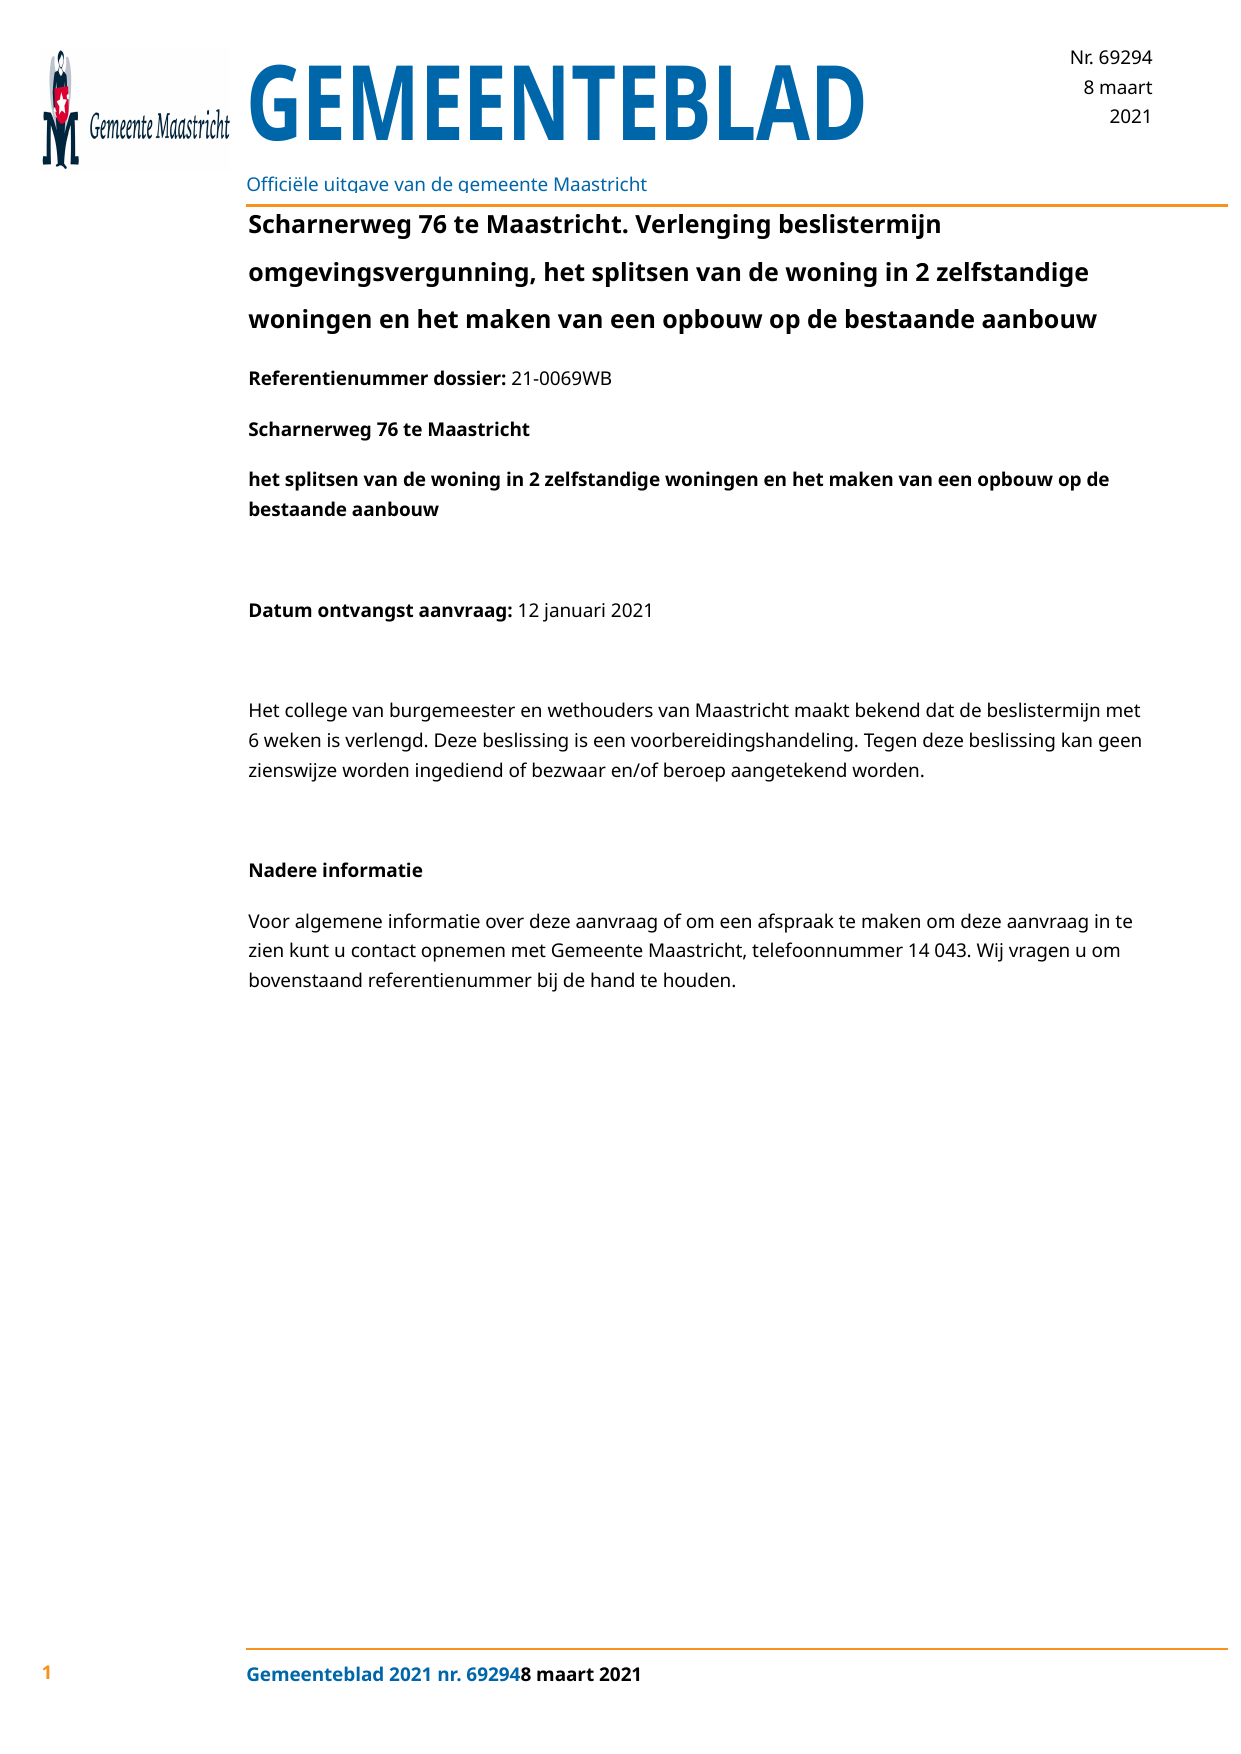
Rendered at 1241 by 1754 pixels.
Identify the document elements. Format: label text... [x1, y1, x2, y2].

text Datum ontvangst aanvraag: 12 januari 2021 [248, 597, 1152, 622]
text Scharnerweg 76 te Maastricht [248, 416, 1152, 442]
picture [41, 47, 231, 172]
text Het college van burgemeester en wethouders van Maastricht maakt bekend dat de beslistermijn met 6 weken is verlengd. Deze beslissing is een voorbereidingshandeling. Tegen deze beslissing kan geen zienswijze worden ingediend of bezwaar en/of beroep aangetekend worden. [248, 698, 1152, 782]
text het splitsen van de woning in 2 zelfstandige woningen en het maken van een opbouw op de bestaande aanbouw [248, 466, 1152, 522]
text Nadere informatie [248, 858, 1152, 883]
text Scharnerweg 76 te Maastricht. Verlenging beslistermijn omgevingsvergunning, het splitsen van de woning in 2 zelfstandige woningen en het maken van een opbouw op de bestaande aanbouw [248, 207, 1152, 336]
text Voor algemene informatie over deze aanvraag of om een afspraak te maken om deze aanvraag in te zien kunt u contact opnemen met Gemeente Maastricht, telefoonnummer 14 043. Wij vragen u om bovenstaand referentienummer bij de hand te houden. [248, 908, 1152, 993]
text Referentienummer dossier: 21-0069WB [248, 366, 1152, 391]
